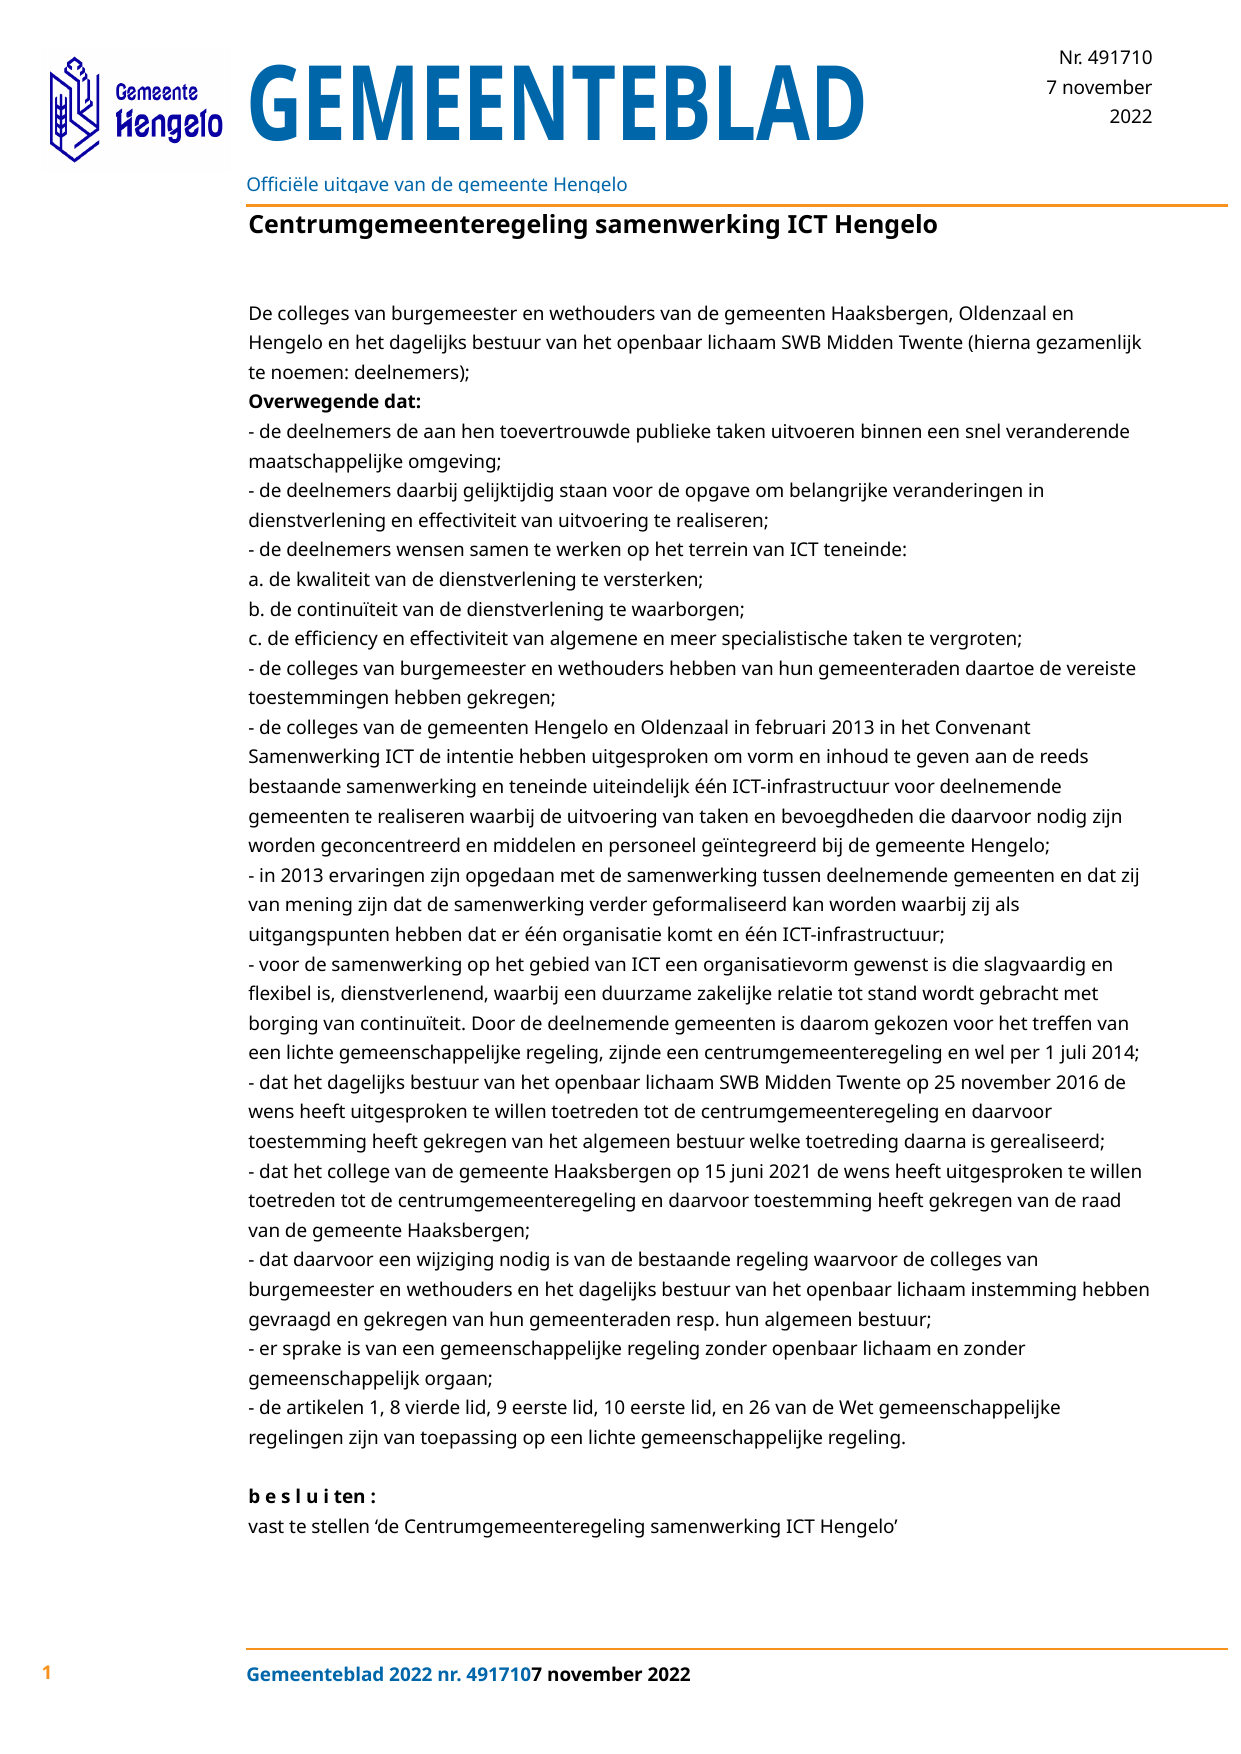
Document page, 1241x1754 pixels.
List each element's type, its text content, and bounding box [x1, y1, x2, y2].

text - dat daarvoor een wijziging nodig is van de bestaande regeling waarvoor de colleges van burgemeester en wethouders en het dagelijks bestuur van het openbaar lichaam instemming hebben gevraagd en gekregen van hun gemeenteraden resp. hun algemeen bestuur; [248, 1247, 1152, 1331]
text - in 2013 ervaringen zijn opgedaan met de samenwerking tussen deelnemende gemeenten en dat zij van mening zijn dat de samenwerking verder geformaliseerd kan worden waarbij zij als uitgangspunten hebben dat er één organisatie komt en één ICT-infrastructuur; [248, 862, 1152, 947]
text Overwegende dat: [248, 389, 1152, 414]
text - dat het dagelijks bestuur van het openbaar lichaam SWB Midden Twente op 25 november 2016 de wens heeft uitgesproken te willen toetreden tot de centrumgemeenteregeling en daarvoor toestemming heeft gekregen van het algemeen bestuur welke toetreding daarna is gerealiseerd; [248, 1069, 1152, 1154]
text - de deelnemers wensen samen te werken op het terrein van ICT teneinde: [248, 537, 1152, 562]
text - de deelnemers daarbij gelijktijdig staan voor de opgave om belangrijke veranderingen in dienstverlening en effectiviteit van uitvoering te realiseren; [248, 477, 1152, 533]
text - de colleges van de gemeenten Hengelo en Oldenzaal in februari 2013 in het Convenant Samenwerking ICT de intentie hebben uitgesproken om vorm en inhoud te geven aan de reeds bestaande samenwerking en teneinde uiteindelijk één ICT-infrastructuur voor deelnemende gemeenten te realiseren waarbij de uitvoering van taken en bevoegdheden die daarvoor nodig zijn worden geconcentreerd en middelen en personeel geïntegreerd bij de gemeente Hengelo; [248, 714, 1152, 858]
picture [41, 47, 231, 172]
text - de colleges van burgemeester en wethouders hebben van hun gemeenteraden daartoe de vereiste toestemmingen hebben gekregen; [248, 655, 1152, 710]
text De colleges van burgemeester en wethouders van de gemeenten Haaksbergen, Oldenzaal en Hengelo en het dagelijks bestuur van het openbaar lichaam SWB Midden Twente (hierna gezamenlijk te noemen: deelnemers); [248, 300, 1152, 385]
text a. de kwaliteit van de dienstverlening te versterken; [248, 566, 1152, 592]
text - dat het college van de gemeente Haaksbergen op 15 juni 2021 de wens heeft uitgesproken te willen toetreden tot de centrumgemeenteregeling en daarvoor toestemming heeft gekregen van de raad van de gemeente Haaksbergen; [248, 1158, 1152, 1243]
text - voor de samenwerking op het gebied van ICT een organisatievorm gewenst is die slagvaardig en flexibel is, dienstverlenend, waarbij een duurzame zakelijke relatie tot stand wordt gebracht met borging van continuïteit. Door de deelnemende gemeenten is daarom gekozen voor het treffen van een lichte gemeenschappelijke regeling, zijnde een centrumgemeenteregeling en wel per 1 juli 2014; [248, 951, 1152, 1065]
text vast te stellen ‘de Centrumgemeenteregeling samenwerking ICT Hengelo’ [248, 1513, 1152, 1538]
text b e s l u i ten : [248, 1483, 1152, 1509]
text - er sprake is van een gemeenschappelijke regeling zonder openbaar lichaam en zonder gemeenschappelijk orgaan; [248, 1335, 1152, 1391]
text b. de continuïteit van de dienstverlening te waarborgen; [248, 596, 1152, 621]
text Centrumgemeenteregeling samenwerking ICT Hengelo [248, 207, 1152, 241]
text c. de efficiency en effectiviteit van algemene en meer specialistische taken te vergroten; [248, 625, 1152, 651]
text - de deelnemers de aan hen toevertrouwde publieke taken uitvoeren binnen een snel veranderende maatschappelijke omgeving; [248, 418, 1152, 473]
text - de artikelen 1, 8 vierde lid, 9 eerste lid, 10 eerste lid, en 26 van de Wet gemeenschappelijke regelingen zijn van toepassing op een lichte gemeenschappelijke regeling. [248, 1394, 1152, 1450]
